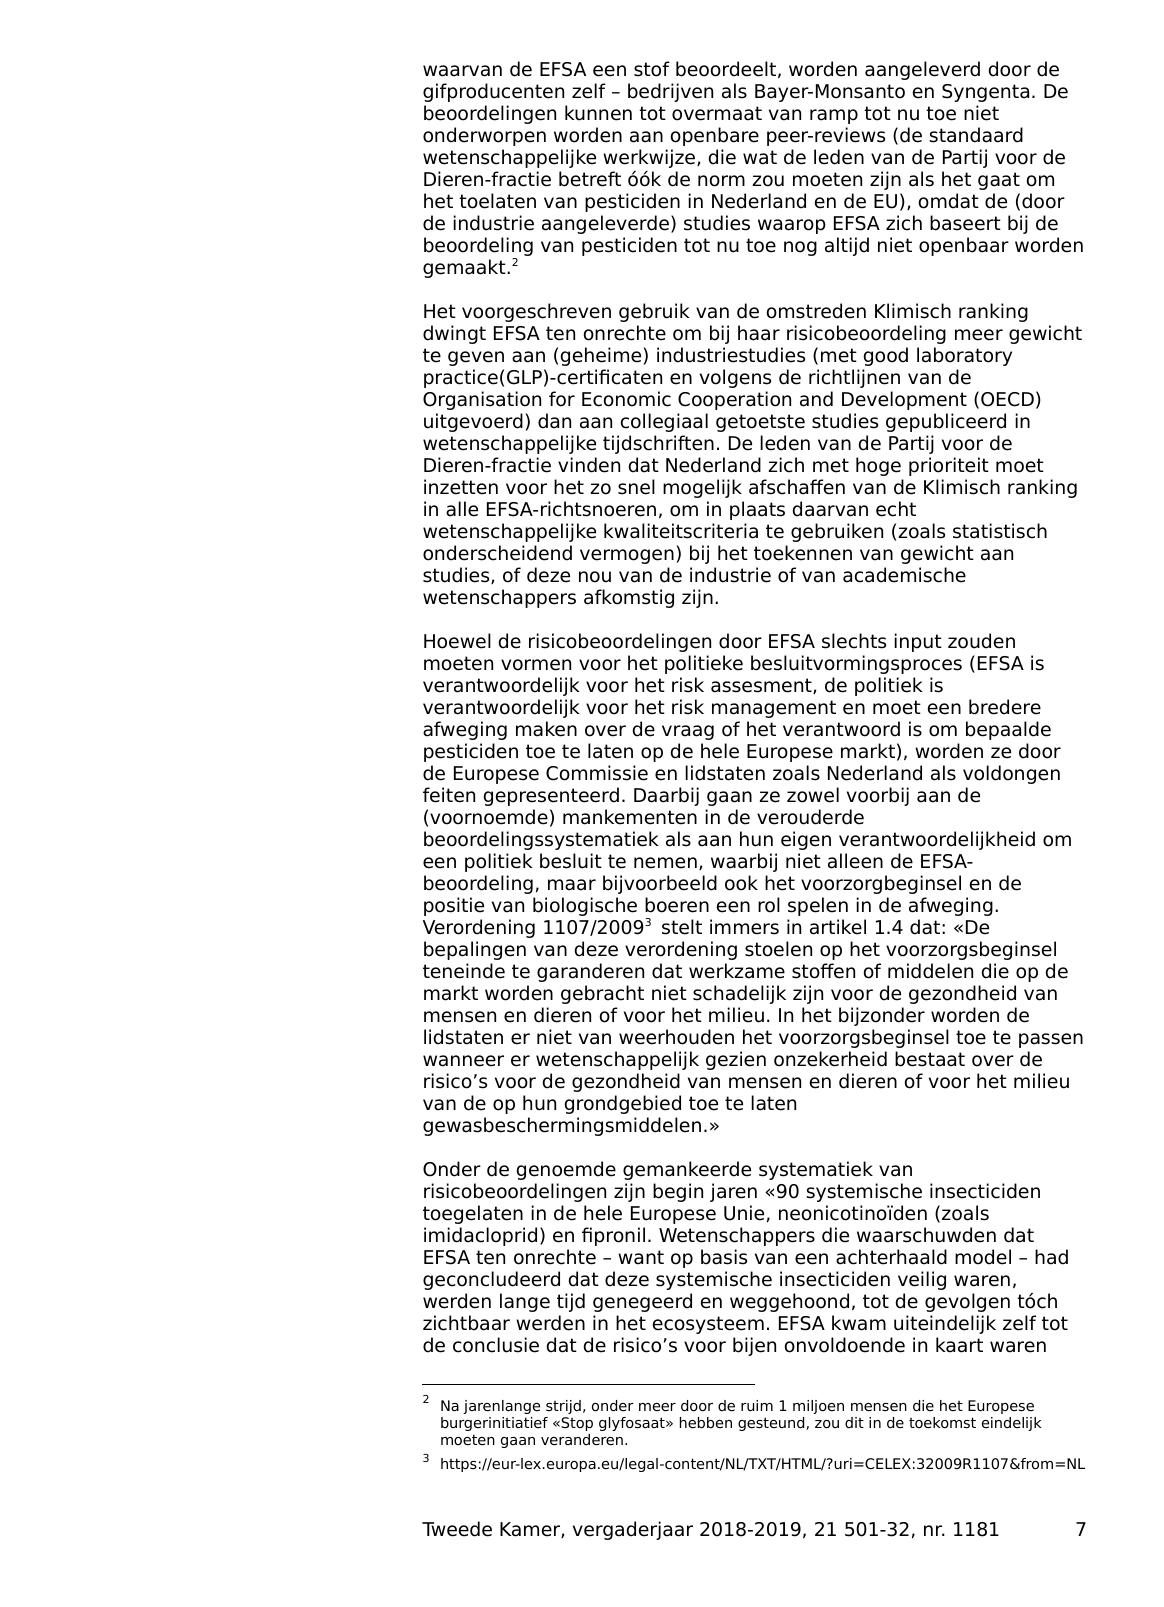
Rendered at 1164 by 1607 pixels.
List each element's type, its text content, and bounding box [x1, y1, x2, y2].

text https://eur-lex.europa.eu/legal-content/NL/TXT/HTML/?uri=CELEX:32009R1107&from=NL [422, 1452, 1087, 1474]
text Hoewel de risicobeoordelingen door EFSA slechts input zouden moeten vormen voor het politieke besluitvormingsproces (EFSA is verantwoordelijk voor het risk assesment, de politiek is verantwoordelijk voor het risk management en moet een bredere afweging maken over de vraag of het verantwoord is om bepaalde pesticiden toe te laten op de hele Europese markt), worden ze door de Europese Commissie en lidstaten zoals Nederland als voldongen feiten gepresenteerd. Daarbij gaan ze zowel voorbij aan de (voornoemde) mankementen in de verouderde beoordelingssystematiek als aan hun eigen verantwoordelijkheid om een politiek besluit te nemen, waarbij niet alleen de EFSA-beoordeling, maar bijvoorbeeld ook het voorzorgbeginsel en de positie van biologische boeren een rol spelen in de afweging. Verordening 1107/2009 stelt immers in artikel 1.4 dat: «De bepalingen van deze verordening stoelen op het voorzorgsbeginsel teneinde te garanderen dat werkzame stoffen of middelen die op de markt worden gebracht niet schadelijk zijn voor de gezondheid van mensen en dieren of voor het milieu. In het bijzonder worden de lidstaten er niet van weerhouden het voorzorgsbeginsel toe te passen wanneer er wetenschappelijk gezien onzekerheid bestaat over de risico’s voor de gezondheid van mensen en dieren of voor het milieu van de op hun grondgebied toe te laten gewasbeschermingsmiddelen.» [422, 631, 1087, 1136]
text waarvan de EFSA een stof beoordeelt, worden aangeleverd door de gifproducenten zelf – bedrijven als Bayer-Monsanto en Syngenta. De beoordelingen kunnen tot overmaat van ramp tot nu toe niet onderworpen worden aan openbare peer-reviews (de standaard wetenschappelijke werkwijze, die wat de leden van de Partij voor de Dieren-fractie betreft óók de norm zou moeten zijn als het gaat om het toelaten van pesticiden in Nederland en de EU), omdat de (door de industrie aangeleverde) studies waarop EFSA zich baseert bij de beoordeling van pesticiden tot nu toe nog altijd niet openbaar worden gemaakt. [422, 59, 1087, 279]
text Na jarenlange strijd, onder meer door de ruim 1 miljoen mensen die het Europese burgerinitiatief «Stop glyfosaat» hebben gesteund, zou dit in de toekomst eindelijk moeten gaan veranderen. [422, 1393, 1087, 1449]
text Het voorgeschreven gebruik van de omstreden Klimisch ranking dwingt EFSA ten onrechte om bij haar risicobeoordeling meer gewicht te geven aan (geheime) industriestudies (met good laboratory practice(GLP)-certificaten en volgens de richtlijnen van de Organisation for Economic Cooperation and Development (OECD) uitgevoerd) dan aan collegiaal getoetste studies gepubliceerd in wetenschappelijke tijdschriften. De leden van de Partij voor de Dieren-fractie vinden dat Nederland zich met hoge prioriteit moet inzetten voor het zo snel mogelijk afschaffen van de Klimisch ranking in alle EFSA-richtsnoeren, om in plaats daarvan echt wetenschappelijke kwaliteitscriteria te gebruiken (zoals statistisch onderscheidend vermogen) bij het toekennen van gewicht aan studies, of deze nou van de industrie of van academische wetenschappers afkomstig zijn. [422, 301, 1087, 609]
text Onder de genoemde gemankeerde systematiek van risicobeoordelingen zijn begin jaren «90 systemische insecticiden toegelaten in de hele Europese Unie, neonicotinoïden (zoals imidacloprid) en fipronil. Wetenschappers die waarschuwden dat EFSA ten onrechte – want op basis van een achterhaald model – had geconcludeerd dat deze systemische insecticiden veilig waren, werden lange tijd genegeerd en weggehoond, tot de gevolgen tóch zichtbaar werden in het ecosysteem. EFSA kwam uiteindelijk zelf tot de conclusie dat de risico’s voor bijen onvoldoende in kaart waren [422, 1159, 1087, 1356]
